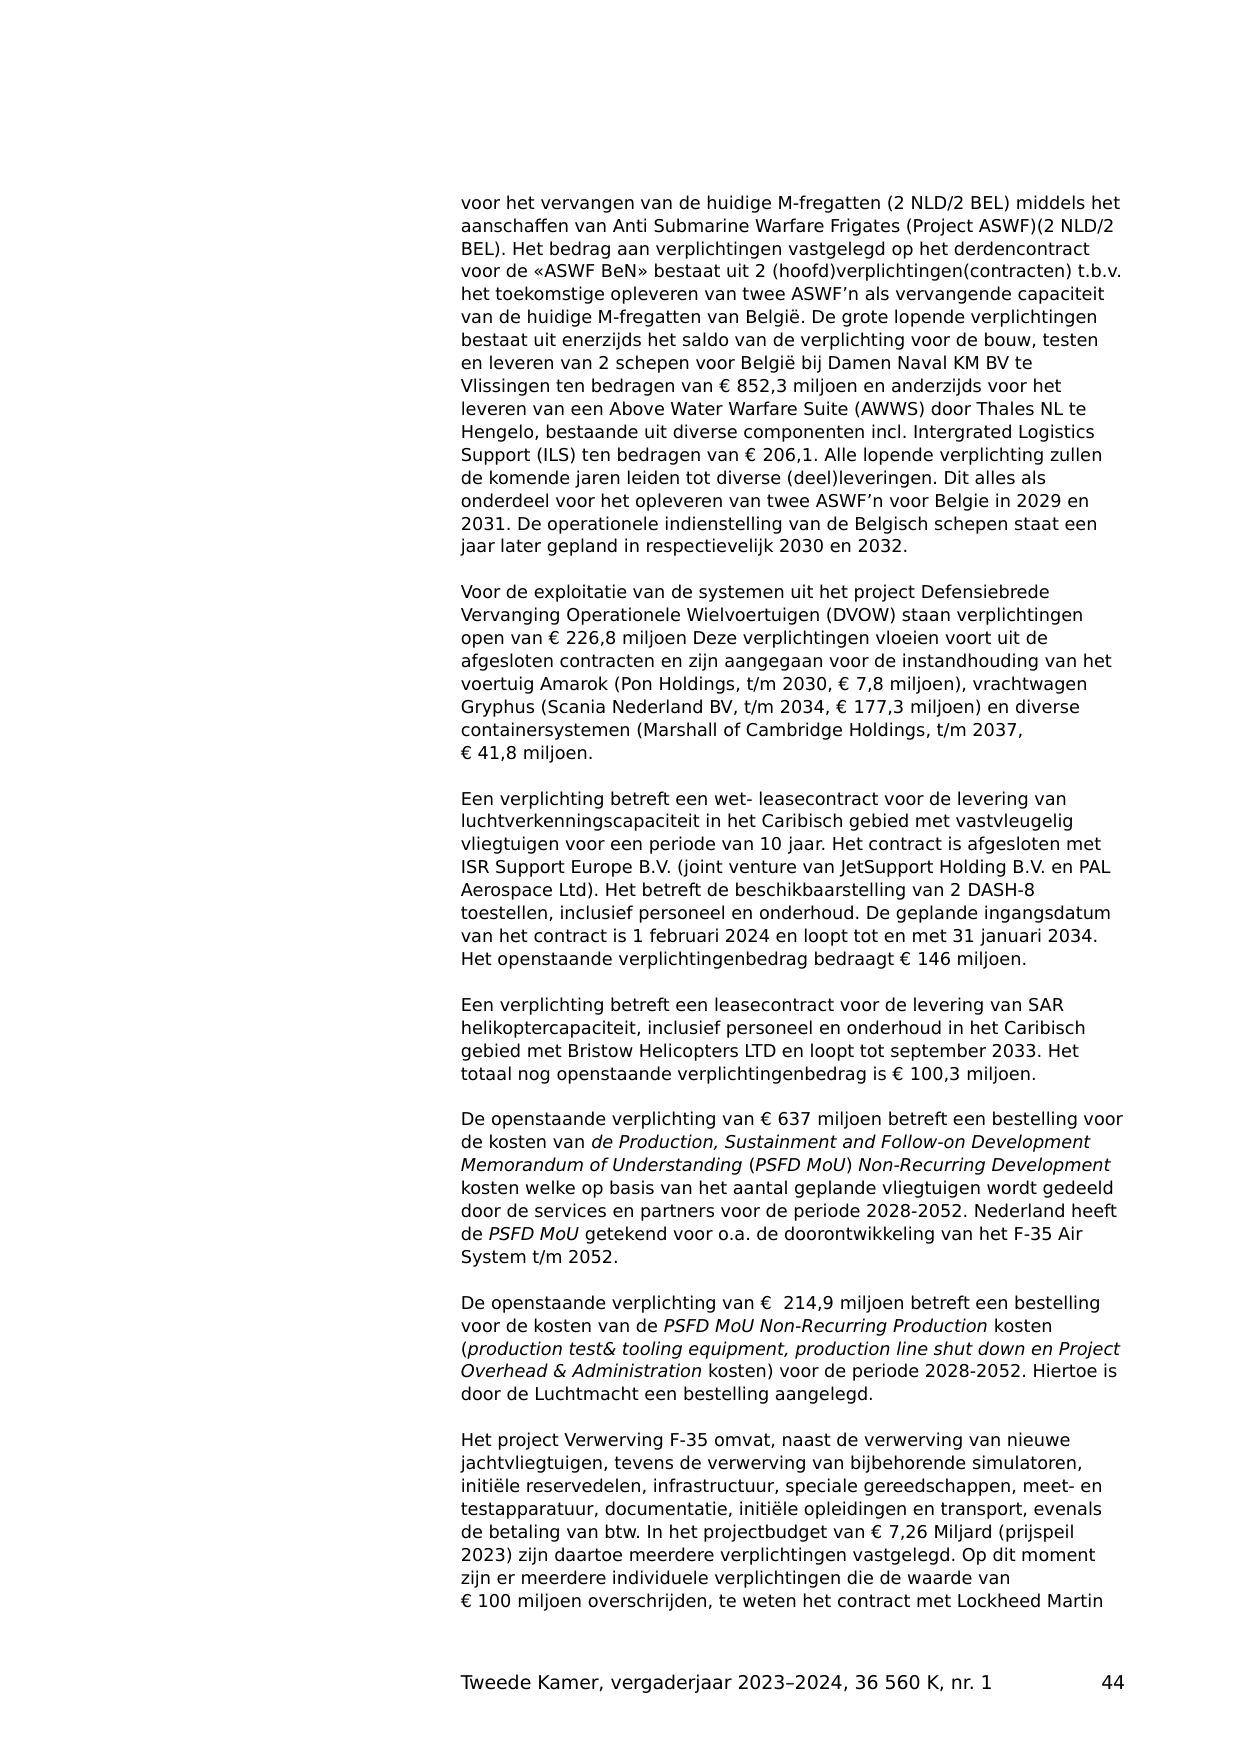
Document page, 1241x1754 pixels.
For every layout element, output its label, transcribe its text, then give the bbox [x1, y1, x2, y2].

text voor het vervangen van de huidige M-fregatten (2 NLD/2 BEL) middels het aanschaffen van Anti Submarine Warfare Frigates (Project ASWF)(2 NLD/2 BEL). Het bedrag aan verplichtingen vastgelegd op het derdencontract voor de «ASWF BeN» bestaat uit 2 (hoofd)verplichtingen(contracten) t.b.v. het toekomstige opleveren van twee ASWF’n als vervangende capaciteit van de huidige M-fregatten van België. De grote lopende verplichtingen bestaat uit enerzijds het saldo van de verplichting voor de bouw, testen en leveren van 2 schepen voor België bij Damen Naval KM BV te Vlissingen ten bedragen van € 852,3 miljoen en anderzijds voor het leveren van een Above Water Warfare Suite (AWWS) door Thales NL te Hengelo, bestaande uit diverse componenten incl. Intergrated Logistics Support (ILS) ten bedragen van € 206,1. Alle lopende verplichting zullen de komende jaren leiden tot diverse (deel)leveringen. Dit alles als onderdeel voor het opleveren van twee ASWF’n voor Belgie in 2029 en 2031. De operationele indienstelling van de Belgisch schepen staat een jaar later gepland in respectievelijk 2030 en 2032. [461, 191, 1125, 557]
text De openstaande verplichting van € 637 miljoen betreft een bestelling voor de kosten van de Production, Sustainment and Follow-on Development Memorandum of Understanding (PSFD MoU) Non-Recurring Development kosten welke op basis van het aantal geplande vliegtuigen wordt gedeeld door de services en partners voor de periode 2028-2052. Nederland heeft de PSFD MoU getekend voor o.a. de doorontwikkeling van het F-35 Air System t/m 2052. [461, 1107, 1125, 1268]
text Een verplichting betreft een leasecontract voor de levering van SAR helikoptercapaciteit, inclusief personeel en onderhoud in het Caribisch gebied met Bristow Helicopters LTD en loopt tot september 2033. Het totaal nog openstaande verplichtingenbedrag is € 100,3 miljoen. [461, 993, 1125, 1084]
text Een verplichting betreft een wet- leasecontract voor de levering van luchtverkenningscapaciteit in het Caribisch gebied met vastvleugelig vliegtuigen voor een periode van 10 jaar. Het contract is afgesloten met ISR Support Europe B.V. (joint venture van JetSupport Holding B.V. en PAL Aerospace Ltd). Het betreft de beschikbaarstelling van 2 DASH-8 toestellen, inclusief personeel en onderhoud. De geplande ingangsdatum van het contract is 1 februari 2024 en loopt tot en met 31 januari 2034. Het openstaande verplichtingenbedrag bedraagt € 146 miljoen. [461, 787, 1125, 970]
text De openstaande verplichting van € 214,9 miljoen betreft een bestelling voor de kosten van de PSFD MoU Non-Recurring Production kosten (production test& tooling equipment, production line shut down en Project Overhead & Administration kosten) voor de periode 2028-2052. Hiertoe is door de Luchtmacht een bestelling aangelegd. [461, 1291, 1125, 1405]
text Het project Verwerving F-35 omvat, naast de verwerving van nieuwe jachtvliegtuigen, tevens de verwerving van bijbehorende simulatoren, initiële reservedelen, infrastructuur, speciale gereedschappen, meet- en testapparatuur, documentatie, initiële opleidingen en transport, evenals de betaling van btw. In het projectbudget van € 7,26 Miljard (prijspeil 2023) zijn daartoe meerdere verplichtingen vastgelegd. Op dit moment zijn er meerdere individuele verplichtingen die de waarde van € 100 miljoen overschrijden, te weten het contract met Lockheed Martin [461, 1428, 1125, 1612]
text Voor de exploitatie van de systemen uit het project Defensiebrede Vervanging Operationele Wielvoertuigen (DVOW) staan verplichtingen open van € 226,8 miljoen Deze verplichtingen vloeien voort uit de afgesloten contracten en zijn aangegaan voor de instandhouding van het voertuig Amarok (Pon Holdings, t/m 2030, € 7,8 miljoen), vrachtwagen Gryphus (Scania Nederland BV, t/m 2034, € 177,3 miljoen) en diverse containersystemen (Marshall of Cambridge Holdings, t/m 2037, € 41,8 miljoen. [461, 580, 1125, 764]
